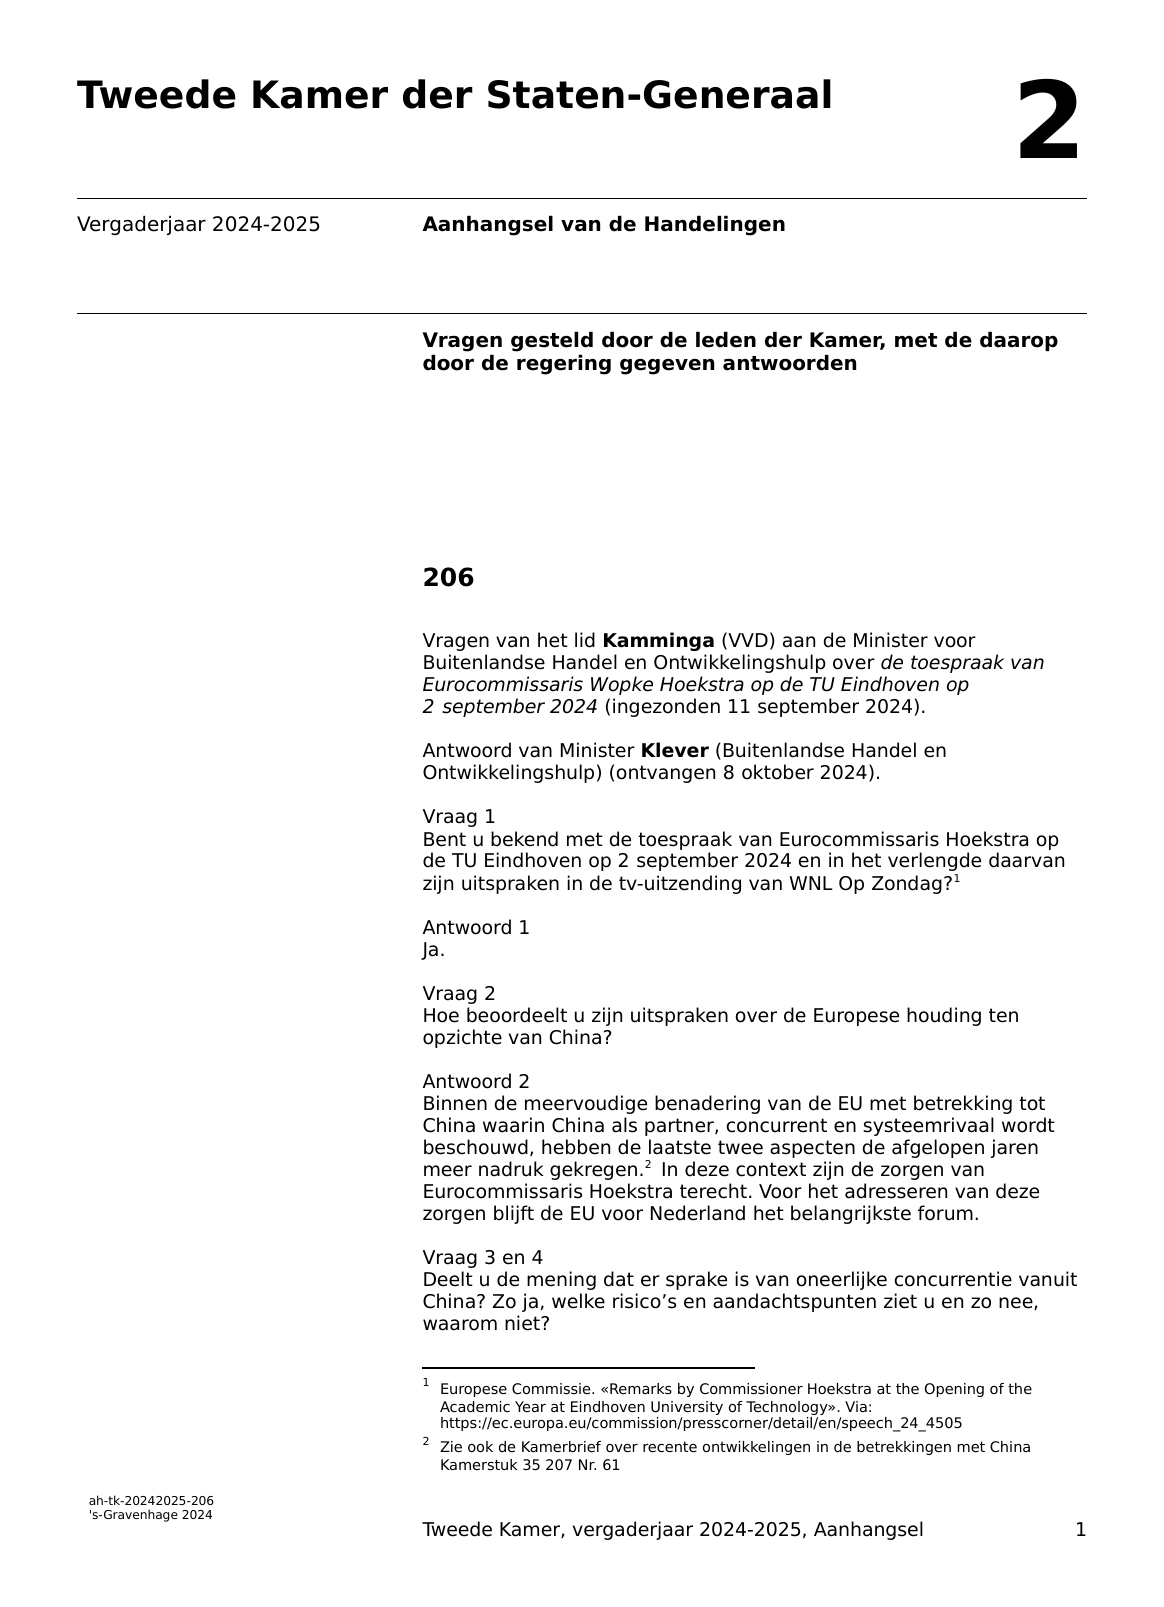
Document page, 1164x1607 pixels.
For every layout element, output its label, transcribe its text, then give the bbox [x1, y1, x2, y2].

text Antwoord 2 [422, 1071, 1087, 1093]
text Antwoord van Minister Klever (Buitenlandse Handel en Ontwikkelingshulp) (ontvangen 8 oktober 2024). [422, 740, 1087, 784]
text 206 [422, 563, 1087, 592]
text Europese Commissie. «Remarks by Commissioner Hoekstra at the Opening of the Academic Year at Eindhoven University of Technology». Via: https://ec.europa.eu/commission/presscorner/detail/en/speech_24_4505 [422, 1377, 1087, 1432]
text Deelt u de mening dat er sprake is van oneerlijke concurrentie vanuit China? Zo ja, welke risico’s en aandachtspunten ziet u en zo nee, waarom niet? [422, 1269, 1087, 1335]
text Vragen van het lid Kamminga (VVD) aan de Minister voor Buitenlandse Handel en Ontwikkelingshulp over de toespraak van Eurocommissaris Wopke Hoekstra op de TU Eindhoven op 2 september 2024 (ingezonden 11 september 2024). [422, 630, 1087, 718]
text Hoe beoordeelt u zijn uitspraken over de Europese houding ten opzichte van China? [422, 1005, 1087, 1049]
text Vraag 3 en 4 [422, 1247, 1087, 1269]
text Vraag 2 [422, 983, 1087, 1005]
table_cell Vragen gesteld door de leden der Kamer, met de daarop door de regering gegeven antwoorden [422, 314, 1087, 375]
text Binnen de meervoudige benadering van de EU met betrekking tot China waarin China als partner, concurrent en systeemrivaal wordt beschouwd, hebben de laatste twee aspecten de afgelopen jaren meer nadruk gekregen. In deze context zijn de zorgen van Eurocommissaris Hoekstra terecht. Voor het adresseren van deze zorgen blijft de EU voor Nederland het belangrijkste forum. [422, 1093, 1087, 1225]
table_cell Vergaderjaar 2024-2025 [77, 199, 422, 313]
text Ja. [422, 938, 1087, 961]
text Vraag 1 [422, 806, 1087, 828]
table_header 2 [886, 59, 1087, 198]
text Zie ook de Kamerbrief over recente ontwikkelingen in de betrekkingen met China Kamerstuk 35 207 Nr. 61 [422, 1435, 1087, 1474]
table_cell Aanhangsel van de Handelingen [422, 199, 1087, 313]
table_header Tweede Kamer der Staten-Generaal [77, 59, 886, 198]
text 's-Gravenhage 2024 [88, 1508, 323, 1522]
table_cell [77, 314, 422, 375]
text ah-tk-20242025-206 [88, 1494, 323, 1508]
text Bent u bekend met de toespraak van Eurocommissaris Hoekstra op de TU Eindhoven op 2 september 2024 en in het verlengde daarvan zijn uitspraken in de tv-uitzending van WNL Op Zondag? [422, 828, 1087, 894]
text Antwoord 1 [422, 917, 1087, 938]
